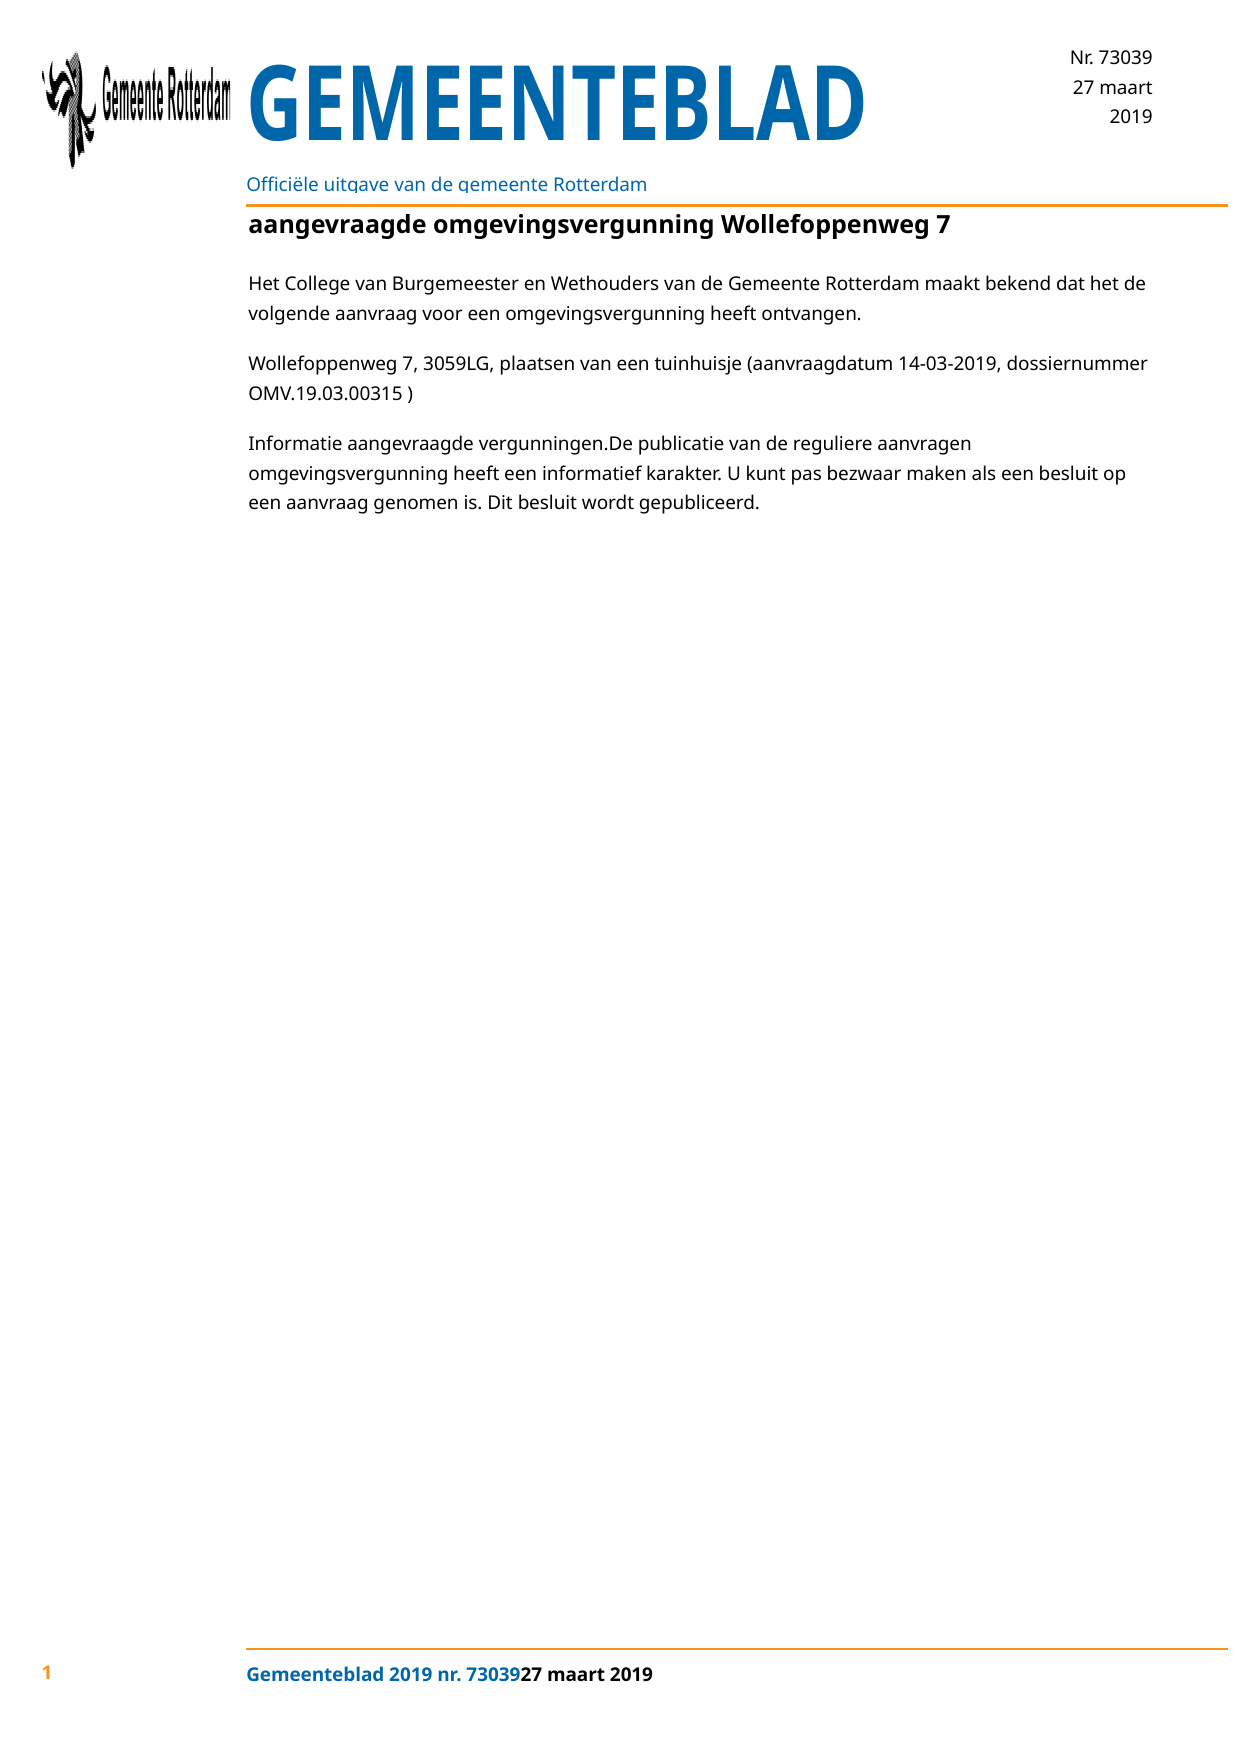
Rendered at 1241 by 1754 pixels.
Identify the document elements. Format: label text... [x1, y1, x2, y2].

text Informatie aangevraagde vergunningen.De publicatie van de reguliere aanvragen omgevingsvergunning heeft een informatief karakter. U kunt pas bezwaar maken als een besluit op een aanvraag genomen is. Dit besluit wordt gepubliceerd. [248, 430, 1152, 515]
text Wollefoppenweg 7, 3059LG, plaatsen van een tuinhuisje (aanvraagdatum 14-03-2019, dossiernummer OMV.19.03.00315 ) [248, 350, 1152, 406]
text Het College van Burgemeester en Wethouders van de Gemeente Rotterdam maakt bekend dat het de volgende aanvraag voor een omgevingsvergunning heeft ontvangen. [248, 270, 1152, 326]
picture [41, 47, 231, 172]
text aangevraagde omgevingsvergunning Wollefoppenweg 7 [248, 207, 1152, 241]
